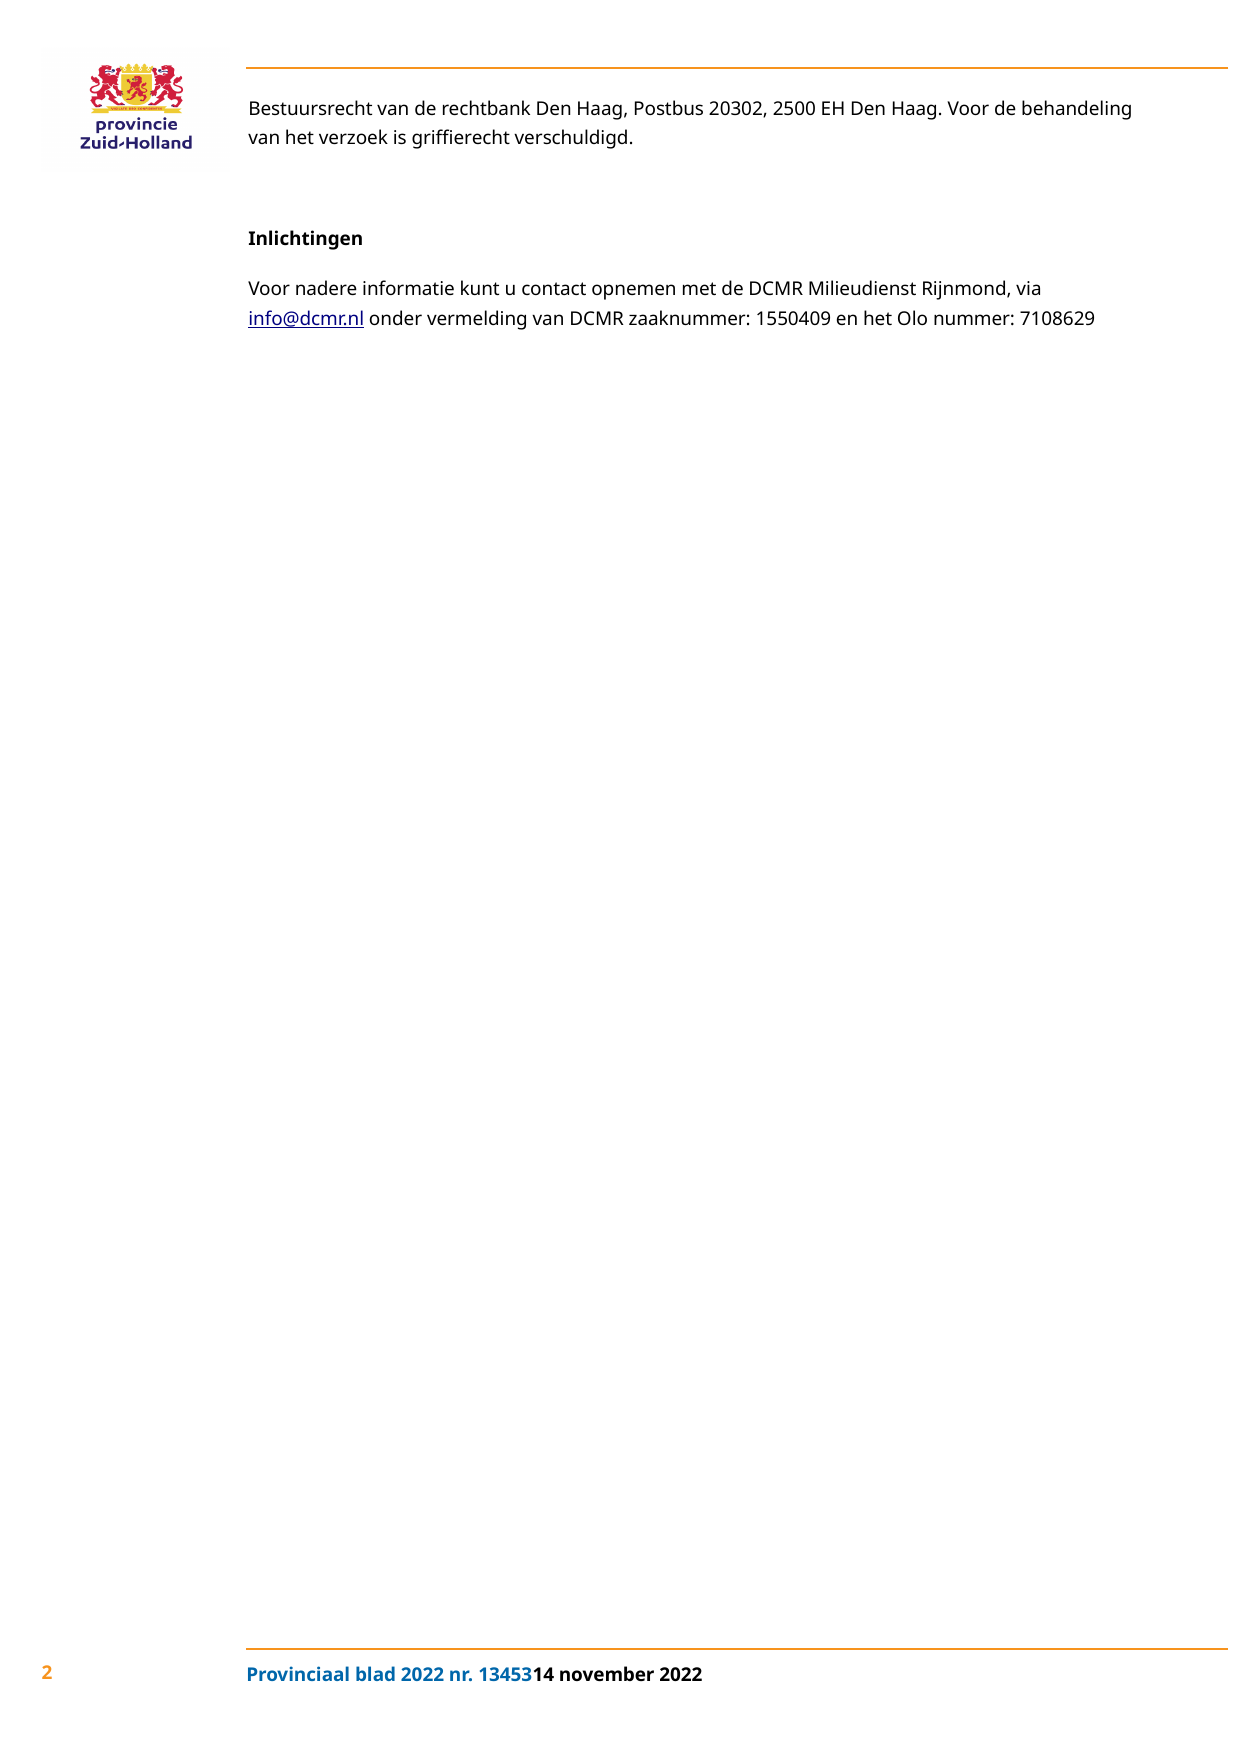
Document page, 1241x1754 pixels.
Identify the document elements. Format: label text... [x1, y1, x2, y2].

picture [41, 47, 231, 172]
text Voor nadere informatie kunt u contact opnemen met de DCMR Milieudienst Rijnmond, via info@dcmr.nl onder vermelding van DCMR zaaknummer: 1550409 en het Olo nummer: 7108629 [248, 276, 1152, 331]
text Bestuursrecht van de rechtbank Den Haag, Postbus 20302, 2500 EH Den Haag. Voor de behandeling van het verzoek is griffierecht verschuldigd. [248, 95, 1152, 150]
text Inlichtingen [248, 225, 1152, 251]
